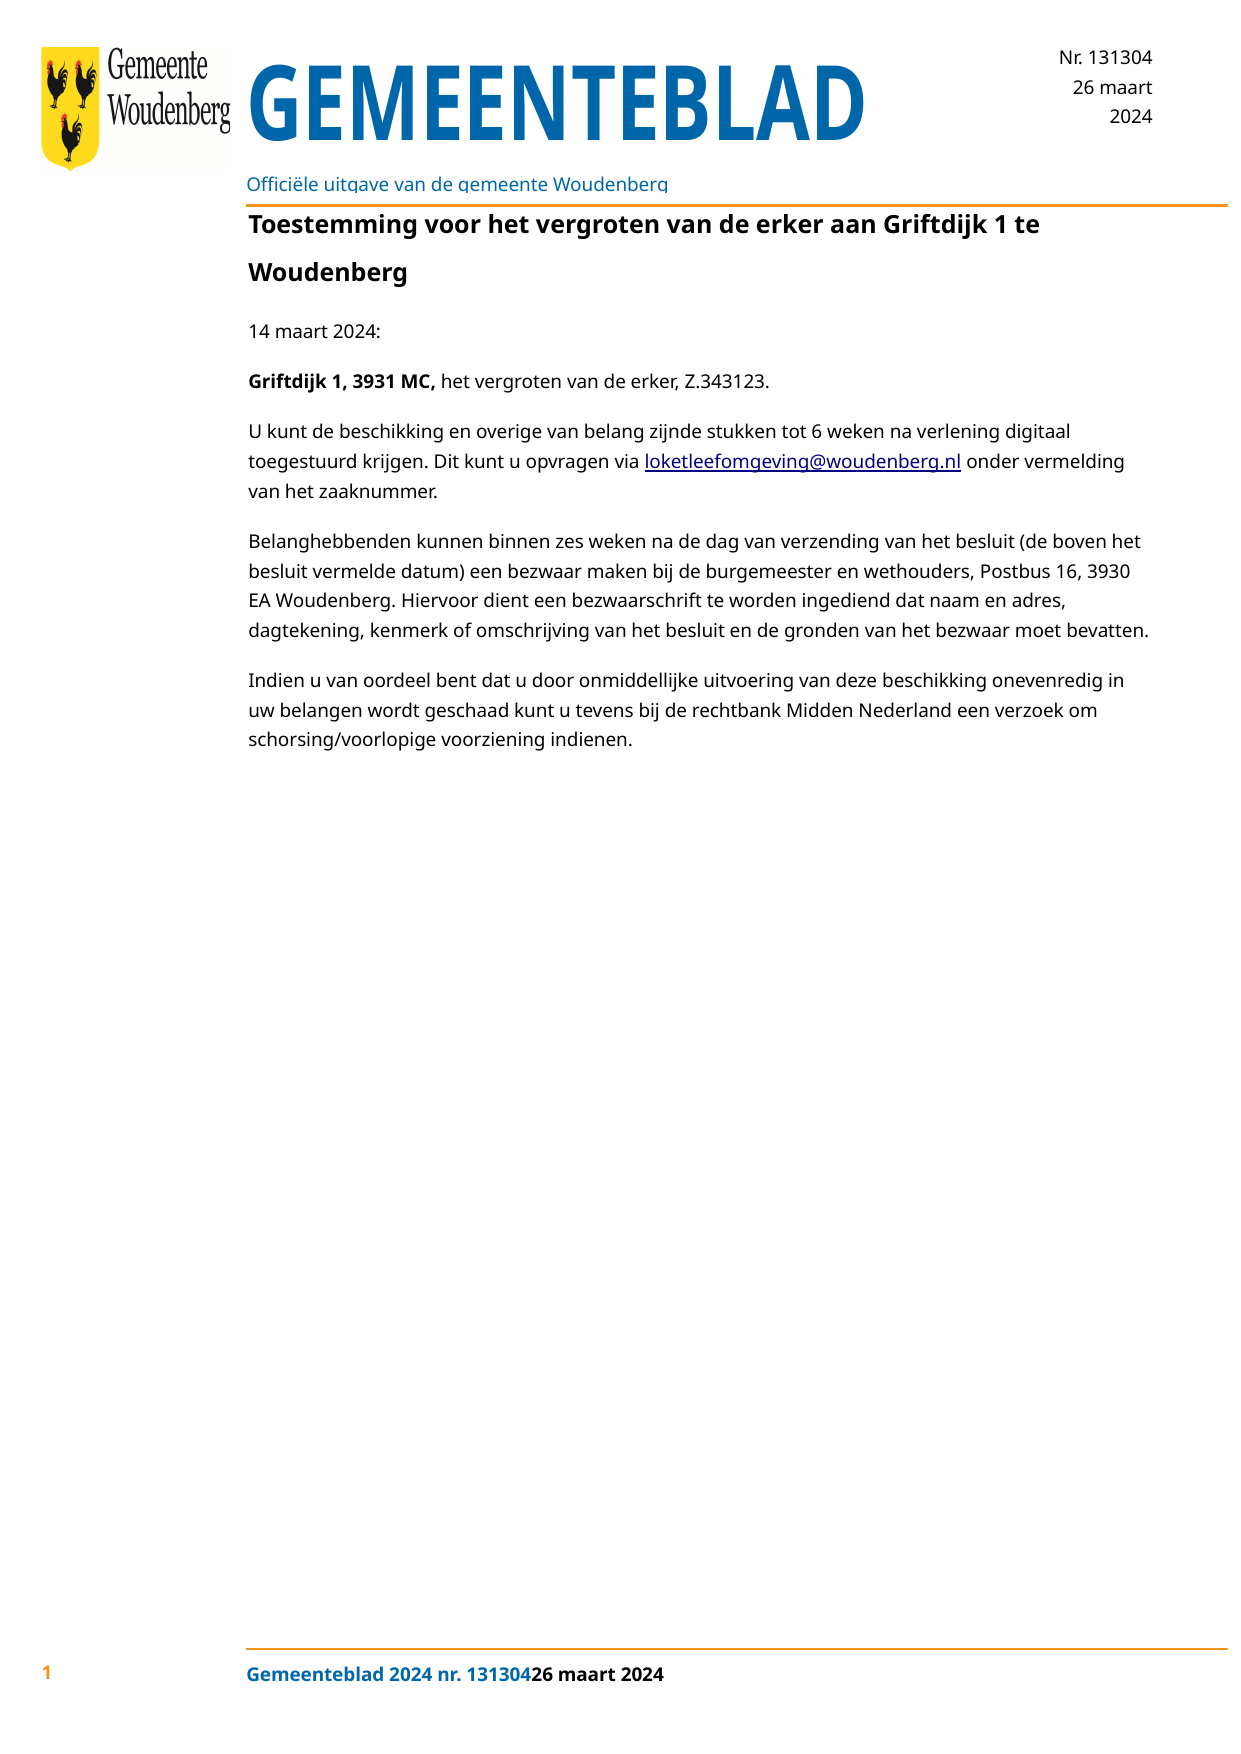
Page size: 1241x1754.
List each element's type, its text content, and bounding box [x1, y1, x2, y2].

text Belanghebbenden kunnen binnen zes weken na de dag van verzending van het besluit (de boven het besluit vermelde datum) een bezwaar maken bij de burgemeester en wethouders, Postbus 16, 3930 EA Woudenberg. Hiervoor dient een bezwaarschrift te worden ingediend dat naam en adres, dagtekening, kenmerk of omschrijving van het besluit en de gronden van het bezwaar moet bevatten. [248, 528, 1152, 643]
text 14 maart 2024: [248, 318, 1152, 344]
picture [41, 47, 231, 172]
text Indien u van oordeel bent dat u door onmiddellijke uitvoering van deze beschikking onevenredig in uw belangen wordt geschaad kunt u tevens bij de rechtbank Midden Nederland een verzoek om schorsing/voorlopige voorziening indienen. [248, 667, 1152, 752]
text Griftdijk 1, 3931 MC, het vergroten van de erker, Z.343123. [248, 368, 1152, 394]
text Toestemming voor het vergroten van de erker aan Griftdijk 1 te Woudenberg [248, 207, 1152, 288]
text U kunt de beschikking en overige van belang zijnde stukken tot 6 weken na verlening digitaal toegestuurd krijgen. Dit kunt u opvragen via loketleefomgeving@woudenberg.nl onder vermelding van het zaaknummer. [248, 419, 1152, 504]
